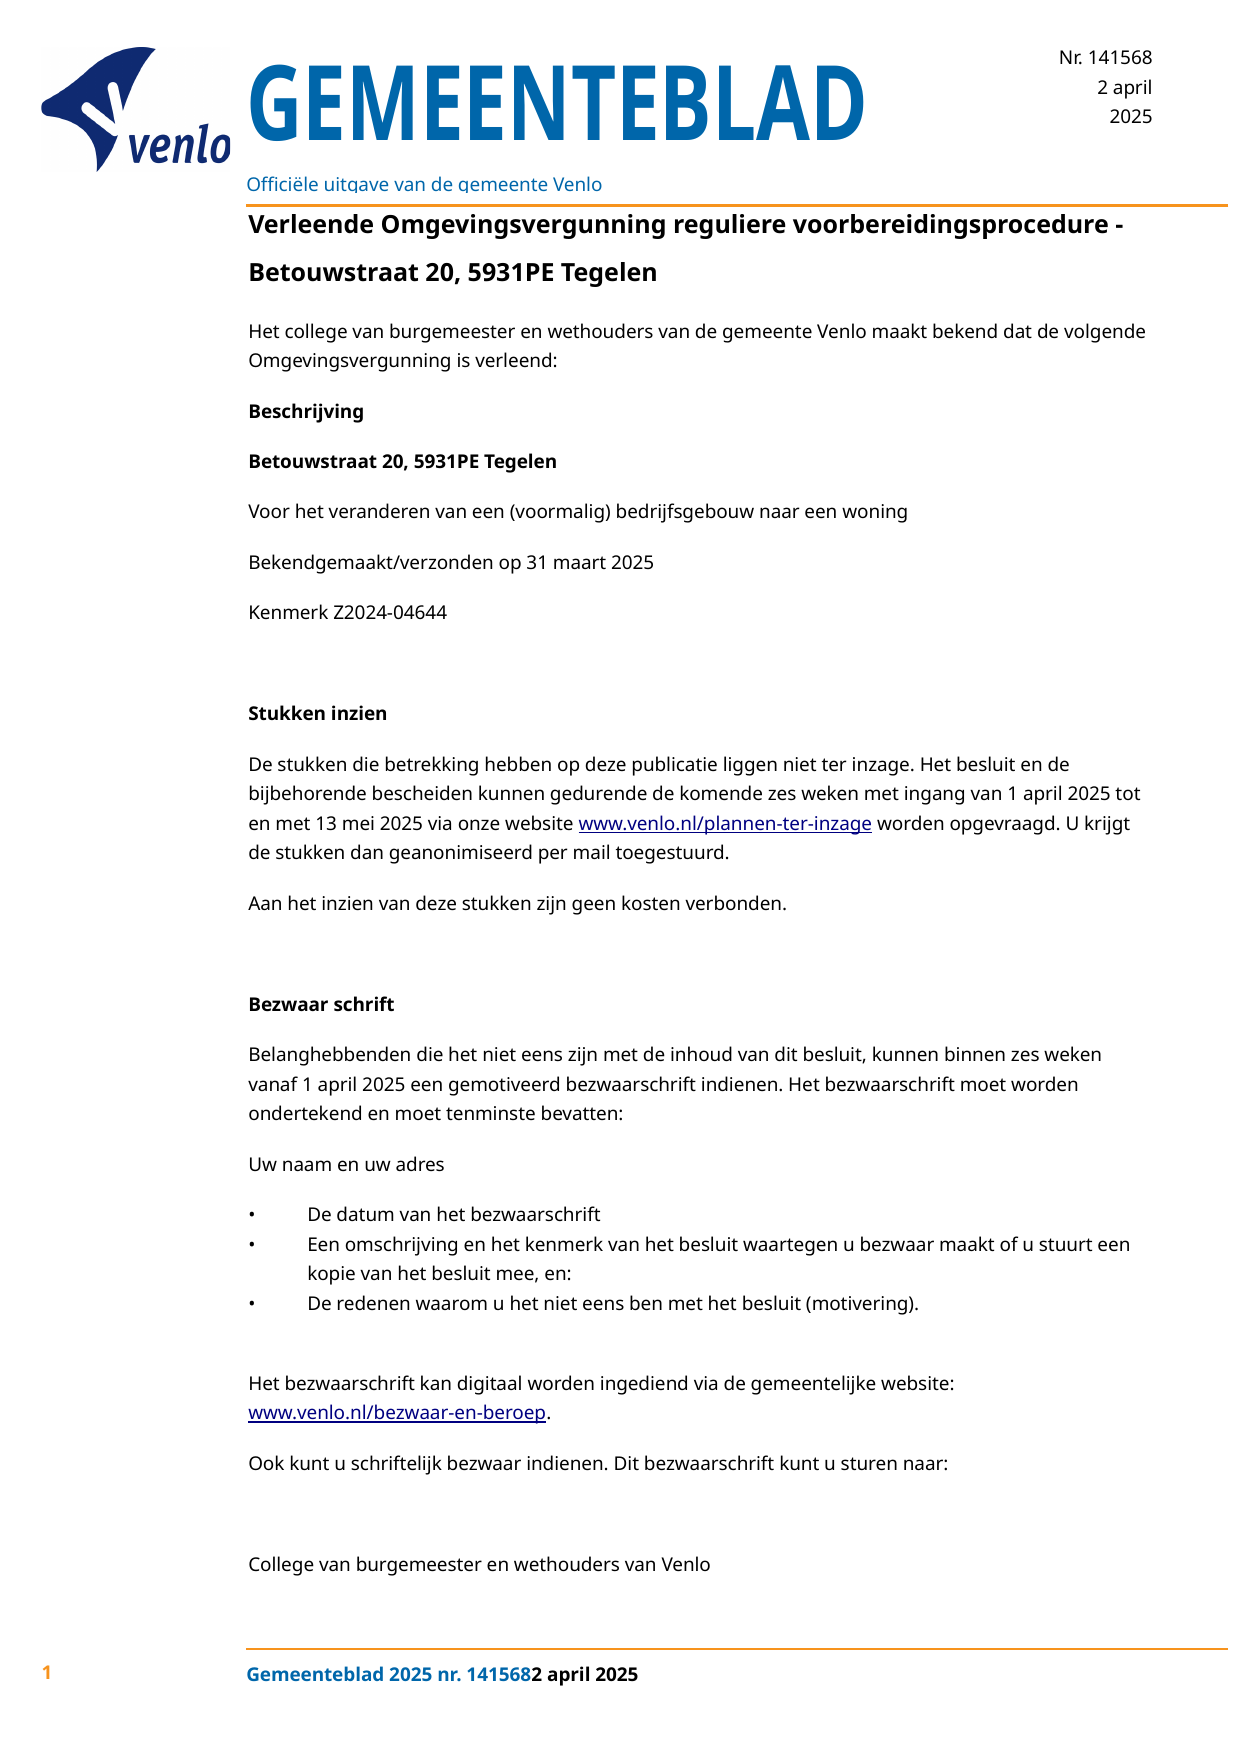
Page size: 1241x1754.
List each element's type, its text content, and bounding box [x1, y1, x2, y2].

text Uw naam en uw adres [248, 1151, 1152, 1177]
picture [41, 47, 231, 172]
text Bekendgemaakt/verzonden op 31 maart 2025 [248, 549, 1152, 575]
text Verleende Omgevingsvergunning reguliere voorbereidingsprocedure - Betouwstraat 20, 5931PE Tegelen [248, 207, 1152, 288]
list De datum van het bezwaarschrift [248, 1201, 1152, 1227]
text College van burgemeester en wethouders van Venlo [248, 1551, 1152, 1577]
text Ook kunt u schriftelijk bezwaar indienen. Dit bezwaarschrift kunt u sturen naar: [248, 1450, 1152, 1476]
text Het bezwaarschrift kan digitaal worden ingediend via de gemeentelijke website: www.venlo.nl/bezwaar-en-beroep. [248, 1370, 1152, 1425]
text Kenmerk Z2024-04644 [248, 599, 1152, 625]
text Bezwaar schrift [248, 991, 1152, 1017]
text Belanghebbenden die het niet eens zijn met de inhoud van dit besluit, kunnen binnen zes weken vanaf 1 april 2025 een gemotiveerd bezwaarschrift indienen. Het bezwaarschrift moet worden ondertekend en moet tenminste bevatten: [248, 1041, 1152, 1126]
text Het college van burgemeester en wethouders van de gemeente Venlo maakt bekend dat de volgende Omgevingsvergunning is verleend: [248, 318, 1152, 373]
text Betouwstraat 20, 5931PE Tegelen [248, 448, 1152, 474]
list De redenen waarom u het niet eens ben met het besluit (motivering). [248, 1290, 1152, 1316]
text Voor het veranderen van een (voormalig) bedrijfsgebouw naar een woning [248, 499, 1152, 524]
text Aan het inzien van deze stukken zijn geen kosten verbonden. [248, 890, 1152, 916]
text Stukken inzien [248, 700, 1152, 726]
text De stukken die betrekking hebben op deze publicatie liggen niet ter inzage. Het besluit en de bijbehorende bescheiden kunnen gedurende de komende zes weken met ingang van 1 april 2025 tot en met 13 mei 2025 via onze website www.venlo.nl/plannen-ter-inzage worden opgevraagd. U krijgt de stukken dan geanonimiseerd per mail toegestuurd. [248, 751, 1152, 865]
text Beschrijving [248, 398, 1152, 424]
list Een omschrijving en het kenmerk van het besluit waartegen u bezwaar maakt of u stuurt een kopie van het besluit mee, en: [248, 1231, 1152, 1286]
